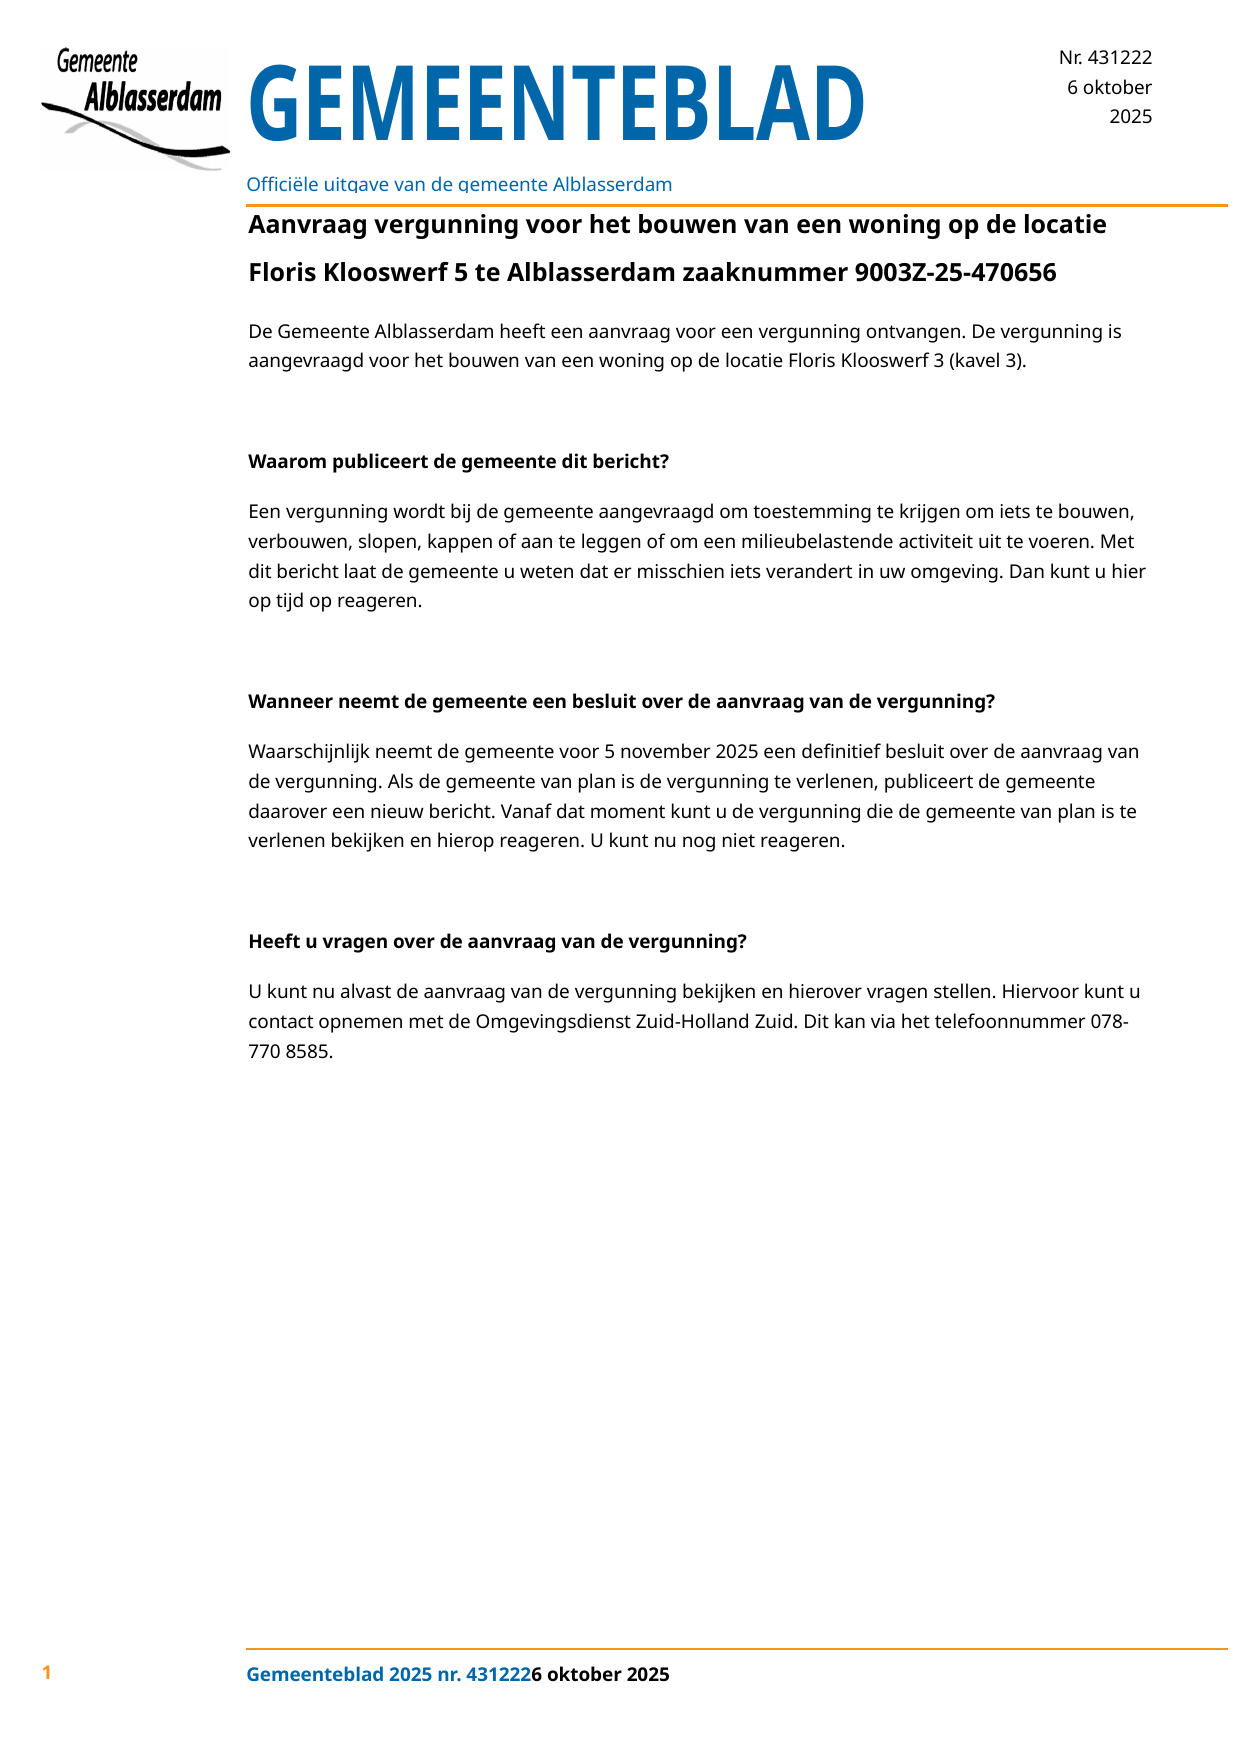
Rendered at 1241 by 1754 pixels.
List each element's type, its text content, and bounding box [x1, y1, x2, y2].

text Wanneer neemt de gemeente een besluit over de aanvraag van de vergunning? [248, 688, 1152, 714]
text U kunt nu alvast de aanvraag van de vergunning bekijken en hierover vragen stellen. Hiervoor kunt u contact opnemen met de Omgevingsdienst Zuid-Holland Zuid. Dit kan via het telefoonnummer 078-770 8585. [248, 979, 1152, 1064]
text Heeft u vragen over de aanvraag van de vergunning? [248, 928, 1152, 954]
text Waarschijnlijk neemt de gemeente voor 5 november 2025 een definitief besluit over de aanvraag van de vergunning. Als de gemeente van plan is de vergunning te verlenen, publiceert de gemeente daarover een nieuw bericht. Vanaf dat moment kunt u de vergunning die de gemeente van plan is te verlenen bekijken en hierop reageren. U kunt nu nog niet reageren. [248, 739, 1152, 853]
text Aanvraag vergunning voor het bouwen van een woning op de locatie Floris Klooswerf 5 te Alblasserdam zaaknummer 9003Z-25-470656 [248, 207, 1152, 288]
text De Gemeente Alblasserdam heeft een aanvraag voor een vergunning ontvangen. De vergunning is aangevraagd voor het bouwen van een woning op de locatie Floris Klooswerf 3 (kavel 3). [248, 318, 1152, 373]
text Een vergunning wordt bij de gemeente aangevraagd om toestemming te krijgen om iets te bouwen, verbouwen, slopen, kappen of aan te leggen of om een milieubelastende activiteit uit te voeren. Met dit bericht laat de gemeente u weten dat er misschien iets verandert in uw omgeving. Dan kunt u hier op tijd op reageren. [248, 499, 1152, 613]
picture [41, 47, 231, 172]
text Waarom publiceert de gemeente dit bericht? [248, 448, 1152, 474]
